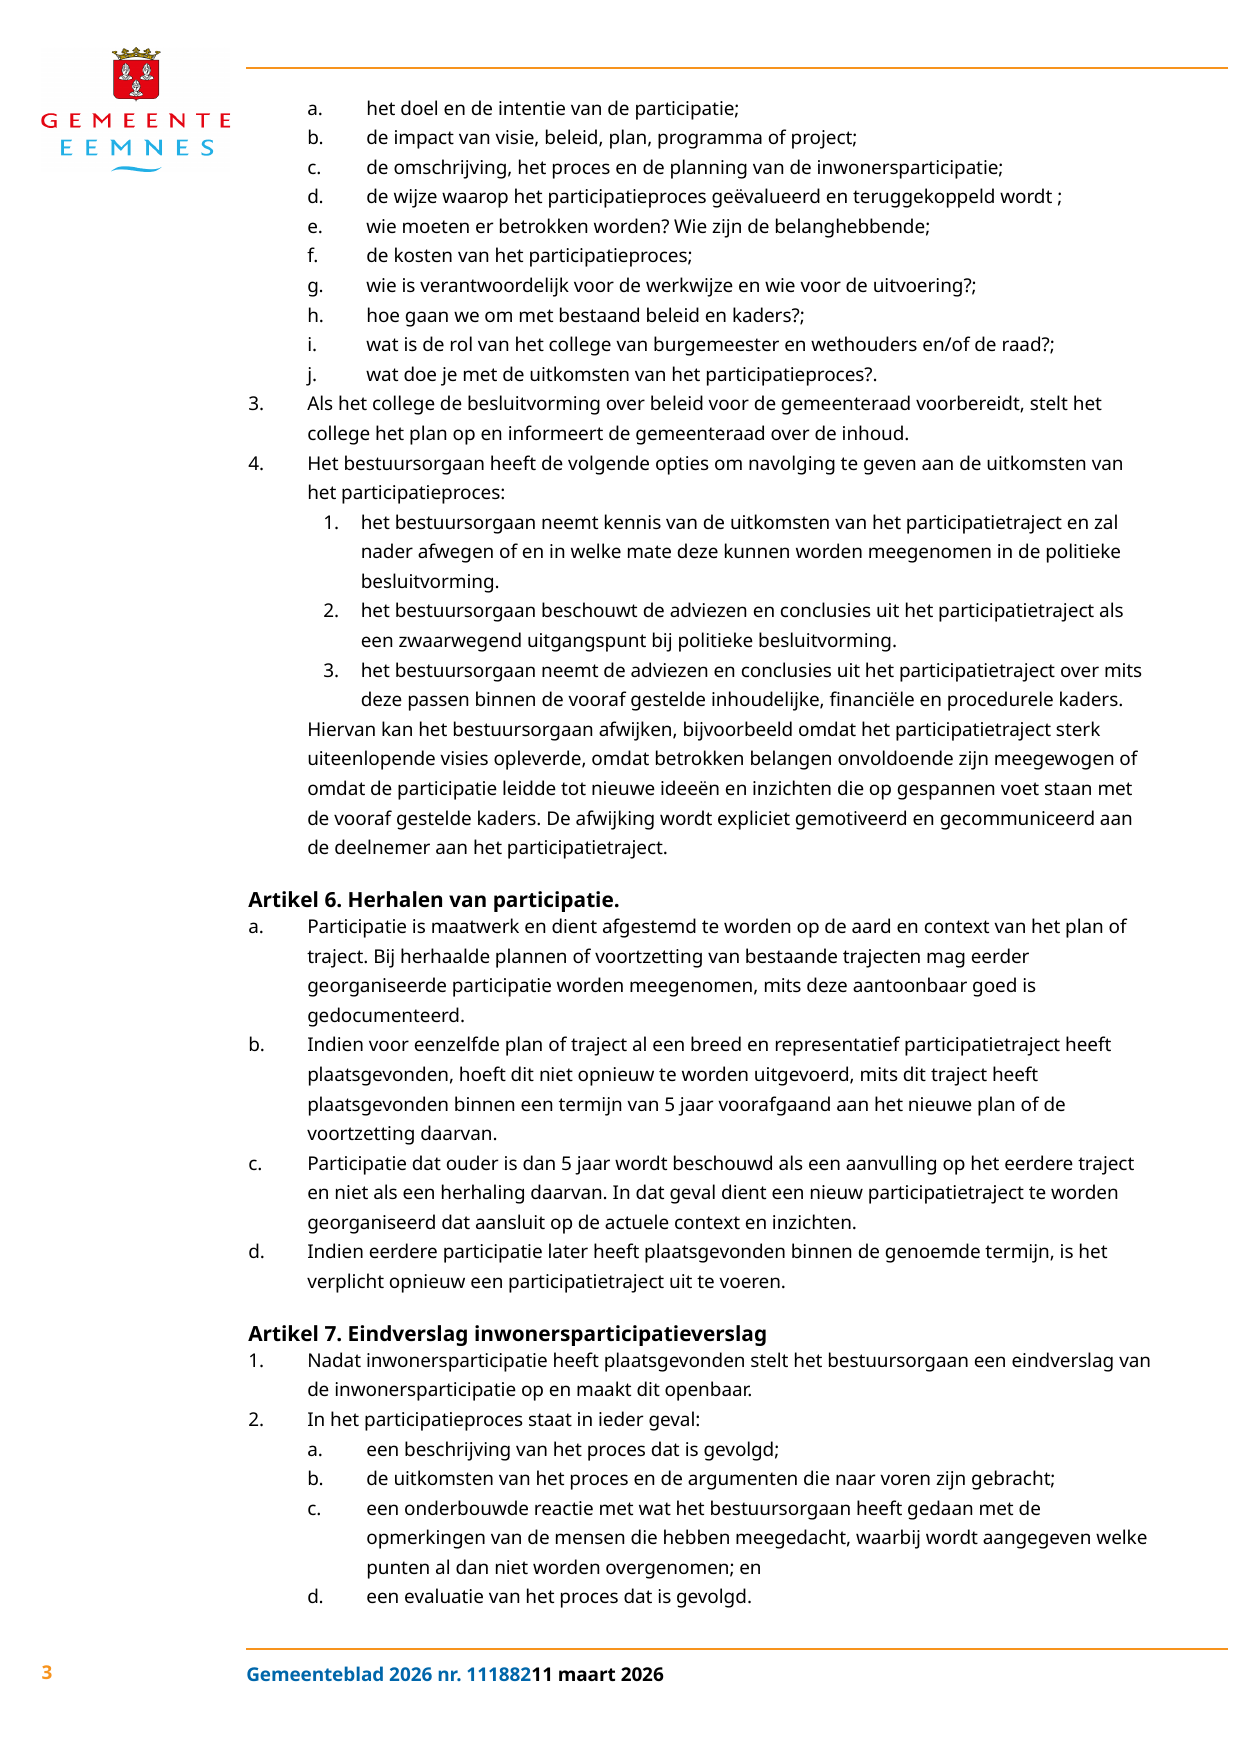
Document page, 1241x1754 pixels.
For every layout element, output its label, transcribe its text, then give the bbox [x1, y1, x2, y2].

list de uitkomsten van het proces en de argumenten die naar voren zijn gebracht; [307, 1465, 1152, 1491]
text Artikel 7. Eindverslag inwonersparticipatieverslag [248, 1319, 1152, 1347]
list Nadat inwonersparticipatie heeft plaatsgevonden stelt het bestuursorgaan een eindverslag van de inwonersparticipatie op en maakt dit openbaar. [248, 1347, 1152, 1402]
list Participatie is maatwerk en dient afgestemd te worden op de aard en context van het plan of traject. Bij herhaalde plannen of voortzetting van bestaande trajecten mag eerder georganiseerde participatie worden meegenomen, mits deze aantoonbaar goed is gedocumenteerd. [248, 913, 1152, 1028]
list Indien voor eenzelfde plan of traject al een breed en representatief participatietraject heeft plaatsgevonden, hoeft dit niet opnieuw te worden uitgevoerd, mits dit traject heeft plaatsgevonden binnen een termijn van 5 jaar voorafgaand aan het nieuwe plan of de voortzetting daarvan. [248, 1032, 1152, 1146]
list het bestuursorgaan beschouwt de adviezen en conclusies uit het participatietraject als een zwaarwegend uitgangspunt bij politieke besluitvorming. [323, 598, 1152, 653]
list het doel en de intentie van de participatie; [307, 95, 1152, 121]
list een evaluatie van het proces dat is gevolgd. [307, 1584, 1152, 1609]
text Artikel 6. Herhalen van participatie. [248, 885, 1152, 913]
list Als het college de besluitvorming over beleid voor de gemeenteraad voorbereidt, stelt het college het plan op en informeert de gemeenteraad over de inhoud. [248, 391, 1152, 446]
list Het bestuursorgaan heeft de volgende opties om navolging te geven aan de uitkomsten van het participatieproces: [248, 450, 1152, 505]
list een beschrijving van het proces dat is gevolgd; [307, 1436, 1152, 1462]
list hoe gaan we om met bestaand beleid en kaders?; [307, 302, 1152, 328]
list de omschrijving, het proces en de planning van de inwonersparticipatie; [307, 154, 1152, 180]
list Indien eerdere participatie later heeft plaatsgevonden binnen de genoemde termijn, is het verplicht opnieuw een participatietraject uit te voeren. [248, 1239, 1152, 1294]
list Participatie dat ouder is dan 5 jaar wordt beschouwd als een aanvulling op het eerdere traject en niet als een herhaling daarvan. In dat geval dient een nieuw participatietraject te worden georganiseerd dat aansluit op de actuele context en inzichten. [248, 1150, 1152, 1235]
list de impact van visie, beleid, plan, programma of project; [307, 124, 1152, 150]
list wie is verantwoordelijk voor de werkwijze en wie voor de uitvoering?; [307, 272, 1152, 298]
list het bestuursorgaan neemt de adviezen en conclusies uit het participatietraject over mits deze passen binnen de vooraf gestelde inhoudelijke, financiële en procedurele kaders. [323, 657, 1152, 712]
list Hiervan kan het bestuursorgaan afwijken, bijvoorbeeld omdat het participatietraject sterk uiteenlopende visies opleverde, omdat betrokken belangen onvoldoende zijn meegewogen of omdat de participatie leidde tot nieuwe ideeën en inzichten die op gespannen voet staan met de vooraf gestelde kaders. De afwijking wordt expliciet gemotiveerd en gecommuniceerd aan de deelnemer aan het participatietraject. [248, 716, 1152, 860]
list wat is de rol van het college van burgemeester en wethouders en/of de raad?; [307, 331, 1152, 357]
list In het participatieproces staat in ieder geval: [248, 1406, 1152, 1432]
list de wijze waarop het participatieproces geëvalueerd en teruggekoppeld wordt ; [307, 183, 1152, 209]
list de kosten van het participatieproces; [307, 243, 1152, 268]
list het bestuursorgaan neemt kennis van de uitkomsten van het participatietraject en zal nader afwegen of en in welke mate deze kunnen worden meegenomen in de politieke besluitvorming. [323, 509, 1152, 594]
list een onderbouwde reactie met wat het bestuursorgaan heeft gedaan met de opmerkingen van de mensen die hebben meegedacht, waarbij wordt aangegeven welke punten al dan niet worden overgenomen; en [307, 1495, 1152, 1580]
picture [41, 47, 231, 172]
list wie moeten er betrokken worden? Wie zijn de belanghebbende; [307, 213, 1152, 239]
list wat doe je met de uitkomsten van het participatieproces?. [307, 361, 1152, 387]
